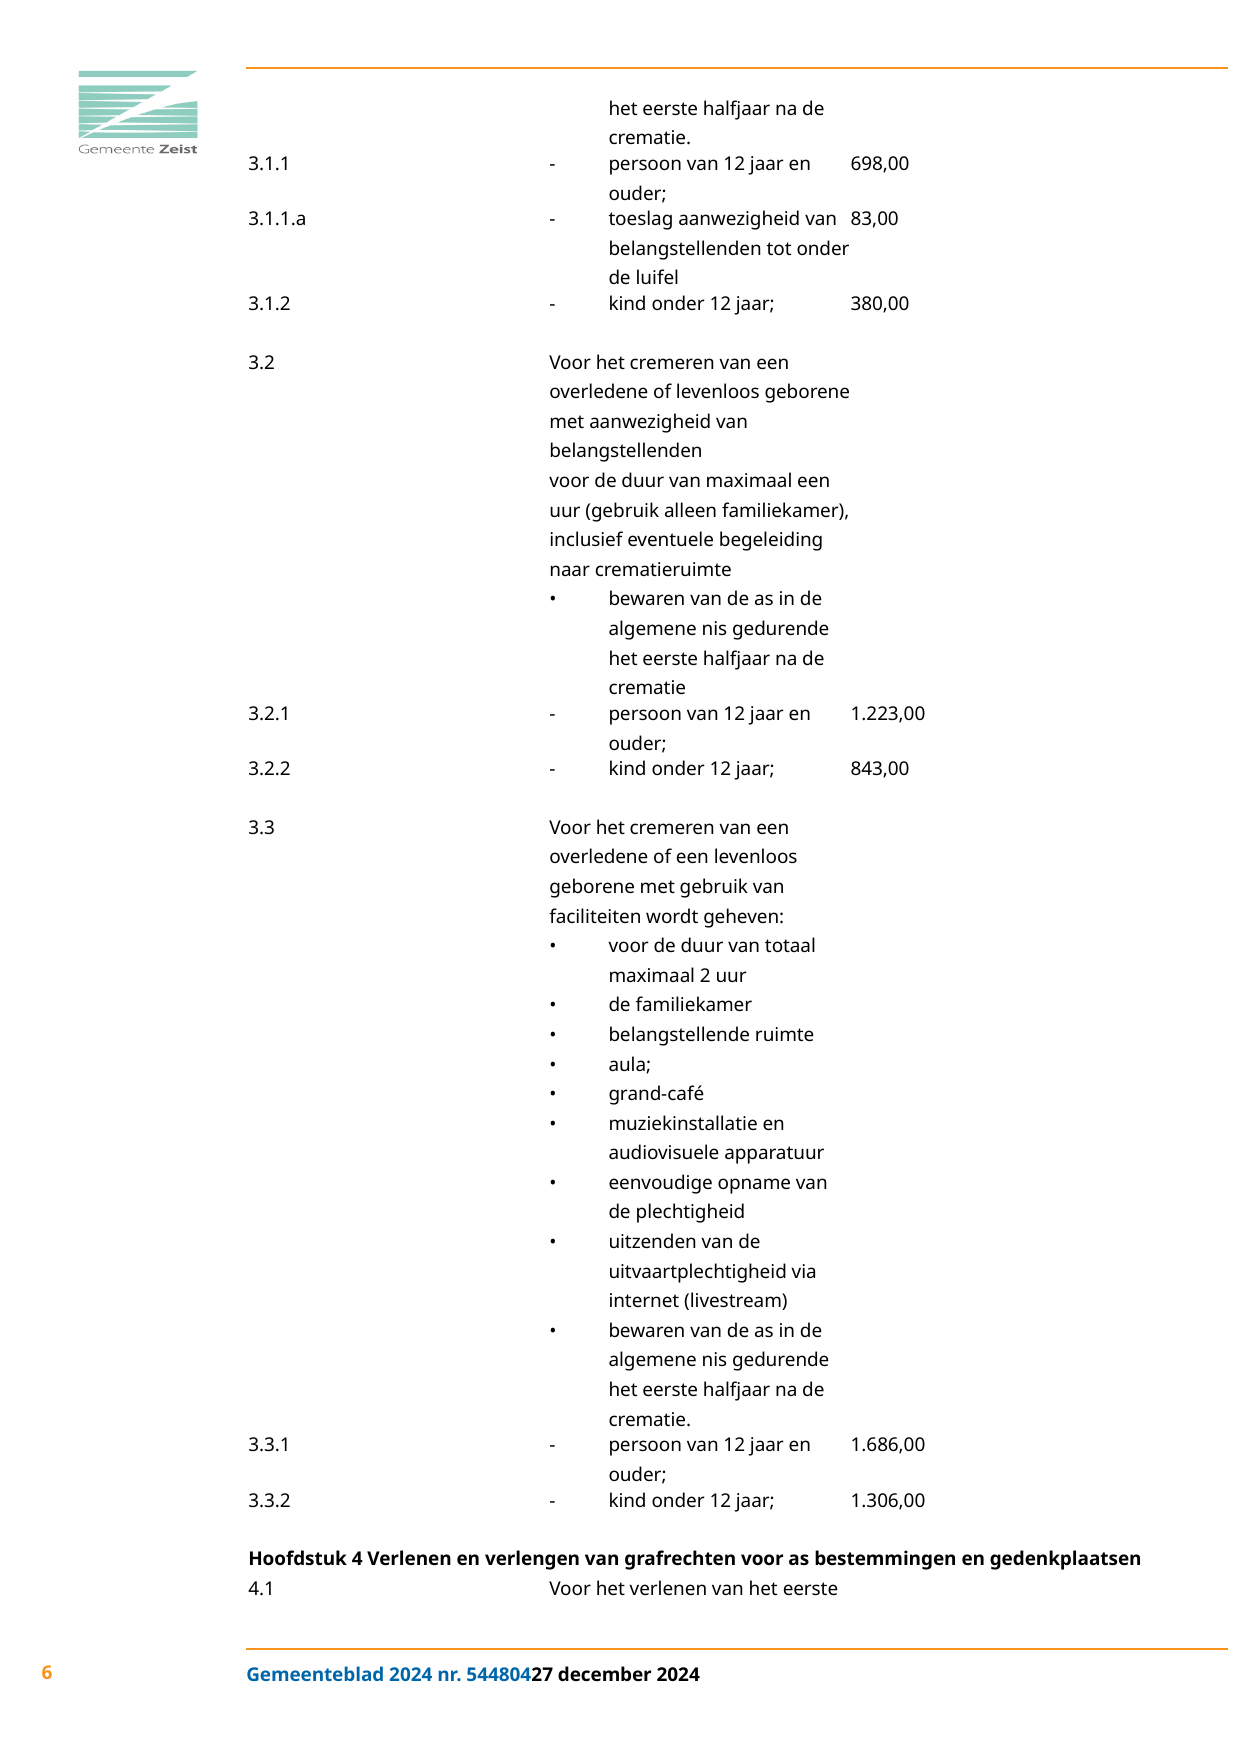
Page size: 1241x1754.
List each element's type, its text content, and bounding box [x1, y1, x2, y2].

table_cell 843,00 [850, 755, 1152, 781]
table_header het eerste halfjaar na de crematie. [549, 95, 850, 150]
table_cell 1.306,00 [850, 1487, 1152, 1512]
table_cell 83,00 [850, 205, 1152, 290]
table_cell 3.1.2 [248, 290, 549, 316]
table_cell 3.1.1.a [248, 205, 549, 290]
table_header [850, 349, 1152, 700]
table_header 4.1 [248, 1575, 549, 1601]
table_cell 3.1.1 [248, 150, 549, 205]
table_header [248, 95, 549, 150]
table_cell 1.223,00 [850, 700, 1152, 755]
table_cell persoon van 12 jaar en ouder; [549, 1431, 850, 1487]
table_cell persoon van 12 jaar en ouder; [549, 700, 850, 755]
table_cell kind onder 12 jaar; [549, 290, 850, 316]
table_header Voor het cremeren van een overledene of een levenloos geborene met gebruik van faciliteiten wordt geheven: voor de duur van totaal maximaal 2 uur de familiekamer belangstellende ruimte aula; grand-café muziekinstallatie en audiovisuele apparatuur eenvoudige opname van de plechtigheid uitzenden van de uitvaartplechtigheid via internet (livestream) bewaren van de as in de algemene nis gedurende het eerste halfjaar na de crematie. [549, 814, 850, 1431]
table_header Voor het cremeren van een overledene of levenloos geborene met aanwezigheid van belangstellenden voor de duur van maximaal een uur (gebruik alleen familiekamer), inclusief eventuele begeleiding naar crematieruimte bewaren van de as in de algemene nis gedurende het eerste halfjaar na de crematie [549, 349, 850, 700]
table_cell 1.686,00 [850, 1431, 1152, 1487]
table_cell kind onder 12 jaar; [549, 755, 850, 781]
table_header [850, 1575, 1152, 1601]
table_cell 380,00 [850, 290, 1152, 316]
table_cell 698,00 [850, 150, 1152, 205]
table_header 3.3 [248, 814, 549, 1431]
text Hoofdstuk 4 Verlenen en verlengen van grafrechten voor as bestemmingen en gedenkplaatsen [248, 1545, 1152, 1571]
table_header [850, 95, 1152, 150]
table_cell 3.2.1 [248, 700, 549, 755]
table_cell toeslag aanwezigheid van belangstellenden tot onder de luifel [549, 205, 850, 290]
table_cell 3.2.2 [248, 755, 549, 781]
table_header Voor het verlenen van het eerste [549, 1575, 850, 1601]
table_header 3.2 [248, 349, 549, 700]
picture [41, 47, 231, 172]
table_header [850, 814, 1152, 1431]
table_cell kind onder 12 jaar; [549, 1487, 850, 1512]
table_cell 3.3.1 [248, 1431, 549, 1487]
table_cell persoon van 12 jaar en ouder; [549, 150, 850, 205]
table_cell 3.3.2 [248, 1487, 549, 1512]
